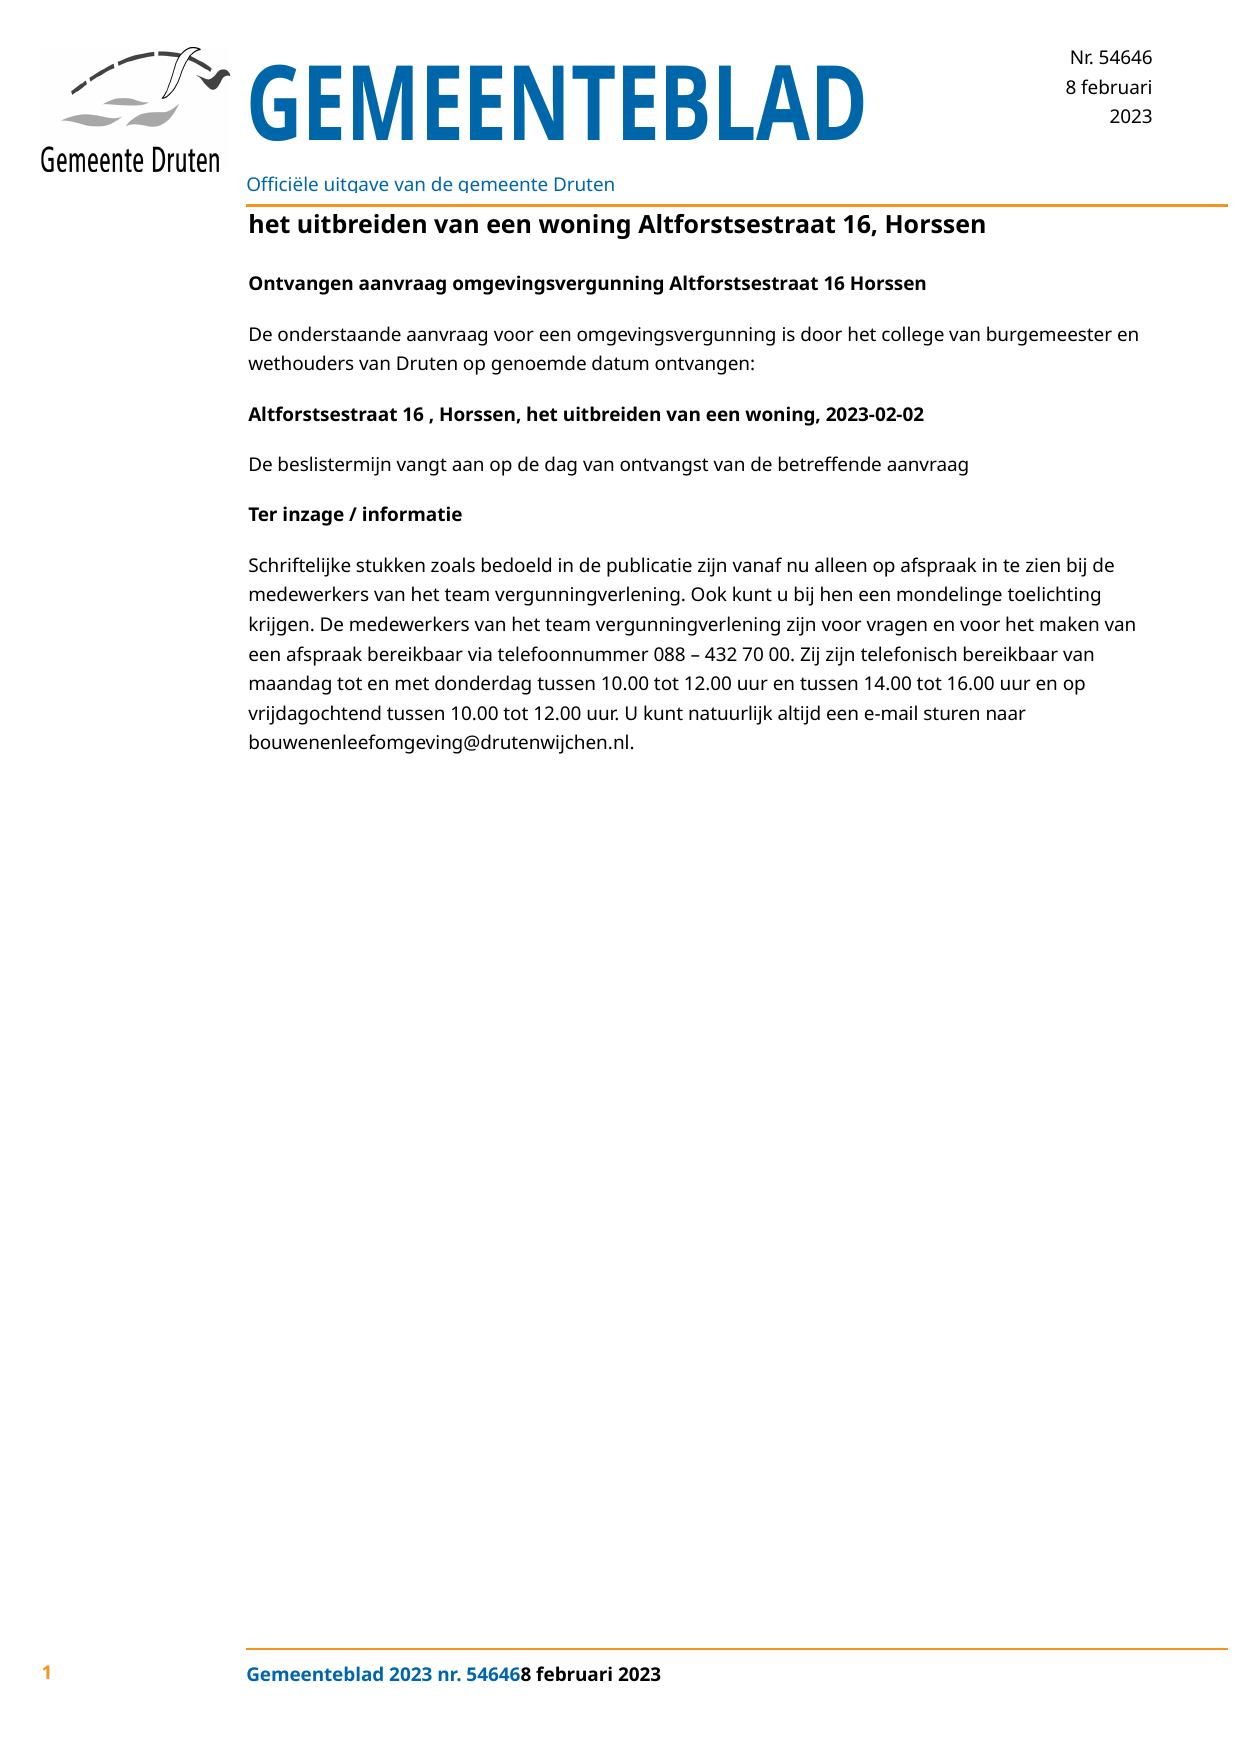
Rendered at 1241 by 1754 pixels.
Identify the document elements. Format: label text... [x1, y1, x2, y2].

text Altforstsestraat 16 , Horssen, het uitbreiden van een woning, 2023-02-02 [248, 401, 1152, 426]
text het uitbreiden van een woning Altforstsestraat 16, Horssen [248, 207, 1152, 241]
text Schriftelijke stukken zoals bedoeld in de publicatie zijn vanaf nu alleen op afspraak in te zien bij de medewerkers van het team vergunningverlening. Ook kunt u bij hen een mondelinge toelichting krijgen. De medewerkers van het team vergunningverlening zijn voor vragen en voor het maken van een afspraak bereikbaar via telefoonnummer 088 – 432 70 00. Zij zijn telefonisch bereikbaar van maandag tot en met donderdag tussen 10.00 tot 12.00 uur en tussen 14.00 tot 16.00 uur en op vrijdagochtend tussen 10.00 tot 12.00 uur. U kunt natuurlijk altijd een e-mail sturen naar bouwenenleefomgeving@drutenwijchen.nl. [248, 552, 1152, 755]
text De beslistermijn vangt aan op de dag van ontvangst van de betreffende aanvraag [248, 451, 1152, 477]
text Ontvangen aanvraag omgevingsvergunning Altforstsestraat 16 Horssen [248, 270, 1152, 296]
text Ter inzage / informatie [248, 502, 1152, 527]
text De onderstaande aanvraag voor een omgevingsvergunning is door het college van burgemeester en wethouders van Druten op genoemde datum ontvangen: [248, 321, 1152, 376]
picture [41, 47, 231, 172]
